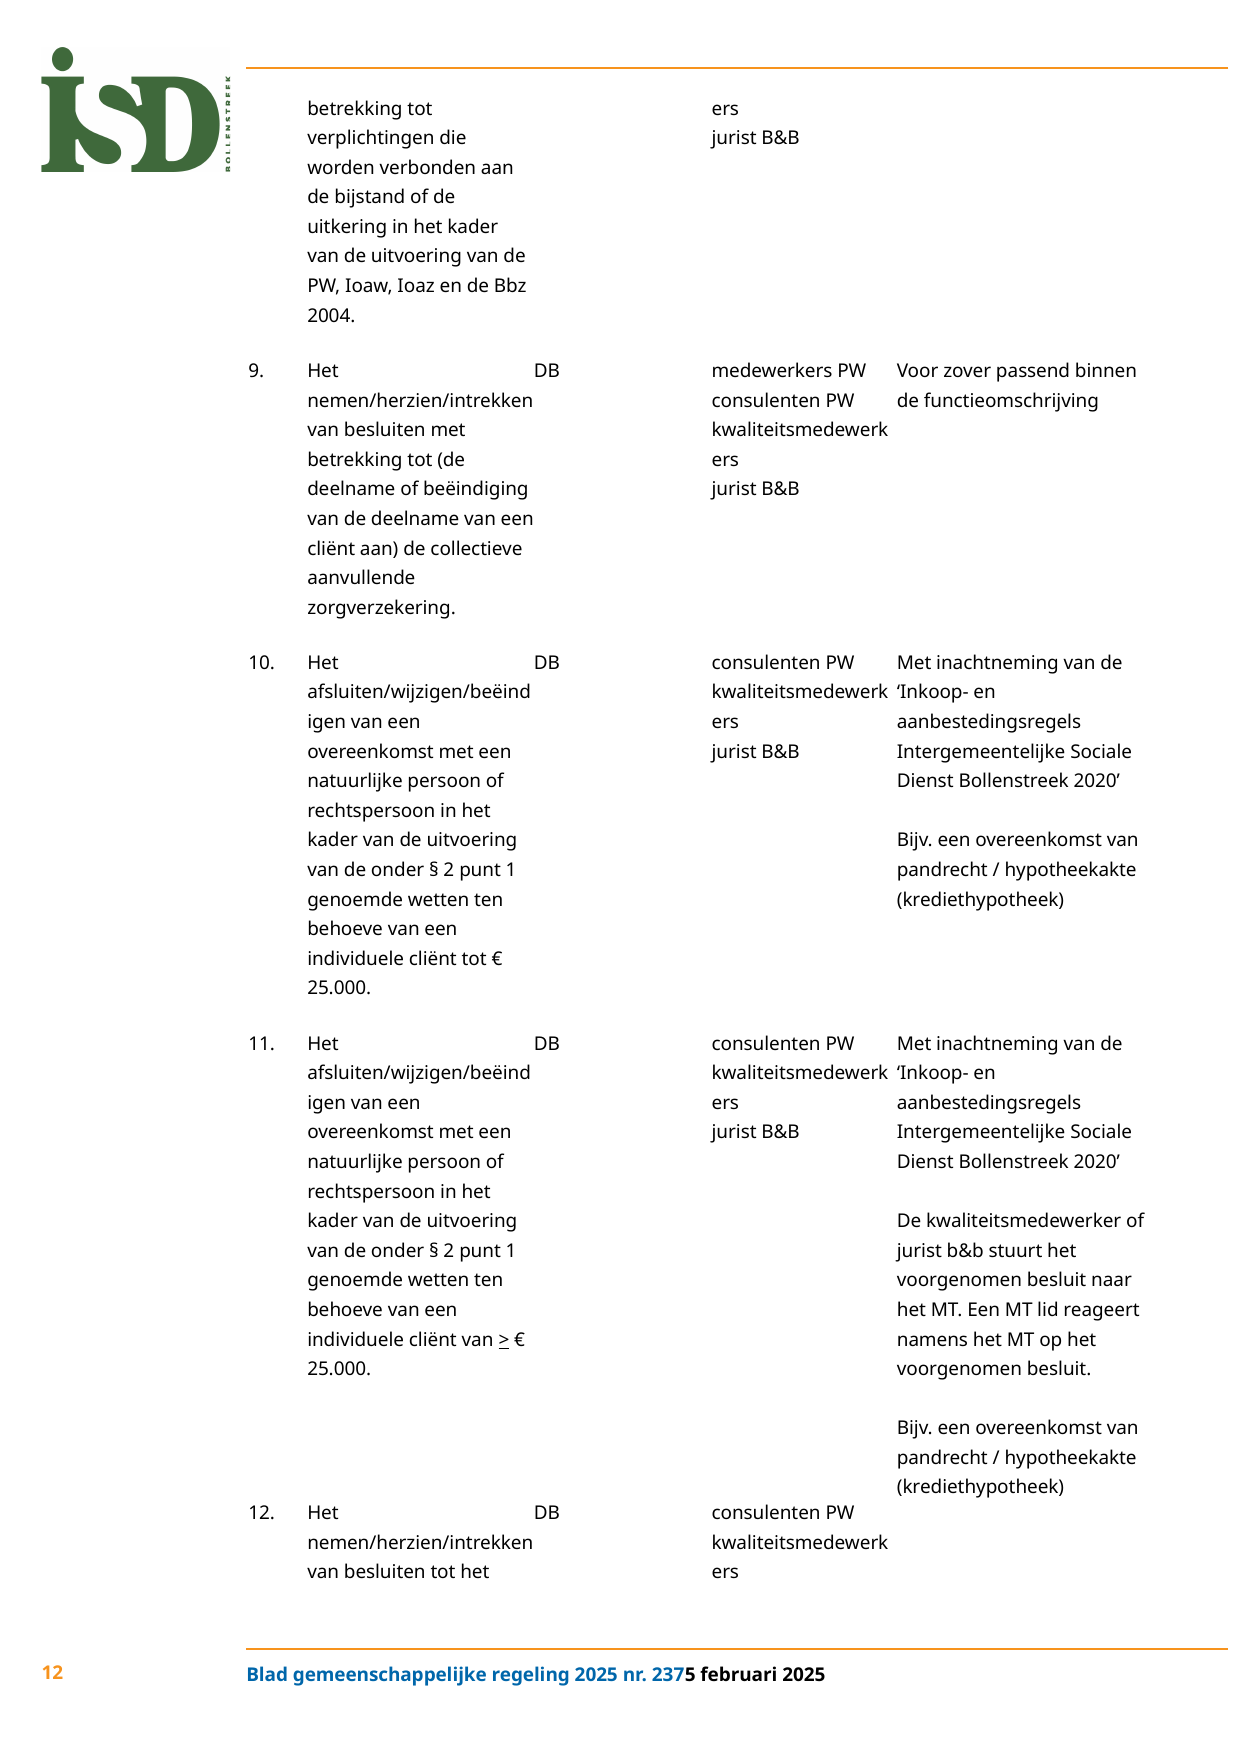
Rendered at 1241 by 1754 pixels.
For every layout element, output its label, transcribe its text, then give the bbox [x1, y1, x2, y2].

table_cell medewerkers PW consulenten PW kwaliteitsmedewerkers jurist B&B [711, 357, 897, 649]
picture [41, 47, 231, 172]
table_cell Met inachtneming van de ‘Inkoop- en aanbestedingsregels Intergemeentelijke Sociale Dienst Bollenstreek 2020’ De kwaliteitsmedewerker of jurist b&b stuurt het voorgenomen besluit naar het MT. Een MT lid reageert namens het MT op het voorgenomen besluit. Bijv. een overeenkomst van pandrecht / hypotheekakte (krediethypotheek) [897, 1030, 1152, 1499]
table_cell Het afsluiten/wijzigen/beëindigen van een overeenkomst met een natuurlijke persoon of rechtspersoon in het kader van de uitvoering van de onder § 2 punt 1 genoemde wetten ten behoeve van een individuele cliënt tot € 25.000. [248, 649, 534, 1030]
table_cell Het nemen/herzien/intrekken van besluiten met betrekking tot (de deelname of beëindiging van de deelname van een cliënt aan) de collectieve aanvullende zorgverzekering. [248, 357, 534, 649]
table_cell DB [534, 1499, 711, 1584]
table_cell consulenten PW kwaliteitsmedewerkers [711, 1499, 897, 1584]
table_cell ers jurist B&B [711, 95, 897, 357]
table_cell Het nemen/herzien/intrekken van besluiten tot het [248, 1499, 534, 1584]
table_cell DB [534, 649, 711, 1030]
table_cell Met inachtneming van de ‘Inkoop- en aanbestedingsregels Intergemeentelijke Sociale Dienst Bollenstreek 2020’ Bijv. een overeenkomst van pandrecht / hypotheekakte (krediethypotheek) [897, 649, 1152, 1030]
table_cell consulenten PW kwaliteitsmedewerkers jurist B&B [711, 649, 897, 1030]
table_cell [534, 95, 711, 357]
table_cell [897, 1499, 1152, 1584]
table_cell DB [534, 1030, 711, 1499]
table_cell betrekking tot verplichtingen die worden verbonden aan de bijstand of de uitkering in het kader van de uitvoering van de PW, Ioaw, Ioaz en de Bbz 2004. [248, 95, 534, 357]
table_cell DB [534, 357, 711, 649]
table_cell Voor zover passend binnen de functieomschrijving [897, 357, 1152, 649]
table_cell [897, 95, 1152, 357]
table_cell consulenten PW kwaliteitsmedewerkers jurist B&B [711, 1030, 897, 1499]
table_cell Het afsluiten/wijzigen/beëindigen van een overeenkomst met een natuurlijke persoon of rechtspersoon in het kader van de uitvoering van de onder § 2 punt 1 genoemde wetten ten behoeve van een individuele cliënt van > € 25.000. [248, 1030, 534, 1499]
